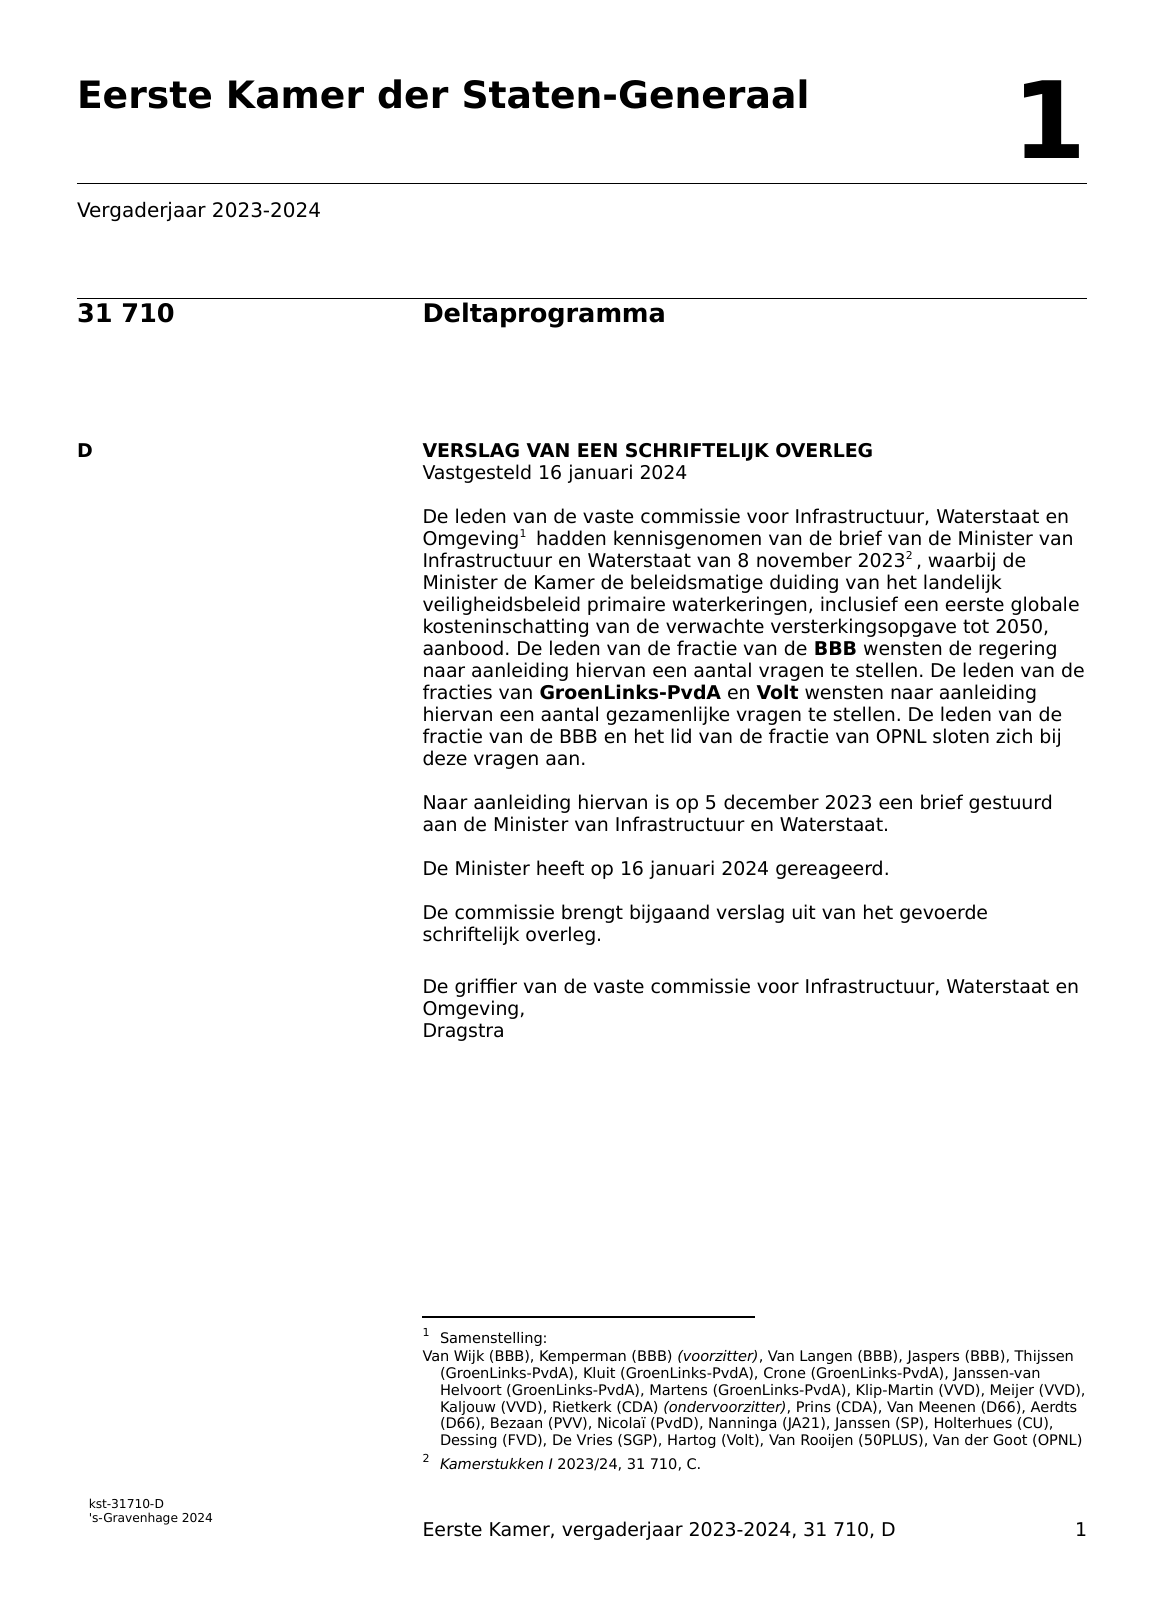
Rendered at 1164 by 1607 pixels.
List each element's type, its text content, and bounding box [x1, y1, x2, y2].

text Naar aanleiding hiervan is op 5 december 2023 een brief gestuurd aan de Minister van Infrastructuur en Waterstaat. [422, 792, 1087, 836]
text De commissie brengt bijgaand verslag uit van het gevoerde schriftelijk overleg. [422, 902, 1087, 946]
subtitle 31 710 Deltaprogramma [77, 299, 1087, 329]
table_header Eerste Kamer der Staten-Generaal [77, 59, 886, 183]
text Samenstelling: [422, 1326, 1087, 1348]
text Van Wijk (BBB), Kemperman (BBB) (voorzitter), Van Langen (BBB), Jaspers (BBB), Thijssen (GroenLinks-PvdA), Kluit (GroenLinks-PvdA), Crone (GroenLinks-PvdA), Janssen-van Helvoort (GroenLinks-PvdA), Martens (GroenLinks-PvdA), Klip-Martin (VVD), Meijer (VVD), Kaljouw (VVD), Rietkerk (CDA) (ondervoorzitter), Prins (CDA), Van Meenen (D66), Aerdts (D66), Bezaan (PVV), Nicolaï (PvdD), Nanninga (JA21), Janssen (SP), Holterhues (CU), Dessing (FVD), De Vries (SGP), Hartog (Volt), Van Rooijen (50PLUS), Van der Goot (OPNL) [422, 1348, 1087, 1449]
text De Minister heeft op 16 januari 2024 gereageerd. [422, 858, 1087, 880]
text De leden van de vaste commissie voor Infrastructuur, Waterstaat en Omgeving hadden kennisgenomen van de brief van de Minister van Infrastructuur en Waterstaat van 8 november 2023, waarbij de Minister de Kamer de beleidsmatige duiding van het landelijk veiligheidsbeleid primaire waterkeringen, inclusief een eerste globale kosteninschatting van de verwachte versterkingsopgave tot 2050, aanbood. De leden van de fractie van de BBB wensten de regering naar aanleiding hiervan een aantal vragen te stellen. De leden van de fracties van GroenLinks-PvdA en Volt wensten naar aanleiding hiervan een aantal gezamenlijke vragen te stellen. De leden van de fractie van de BBB en het lid van de fractie van OPNL sloten zich bij deze vragen aan. [422, 506, 1087, 769]
table_header 1 [886, 59, 1087, 183]
text 's-Gravenhage 2024 [88, 1511, 323, 1525]
text De griffier van de vaste commissie voor Infrastructuur, Waterstaat en Omgeving, Dragstra [422, 976, 1087, 1042]
text kst-31710-D [88, 1497, 323, 1511]
subtitle D VERSLAG VAN EEN SCHRIFTELIJK OVERLEG [77, 440, 1087, 462]
text Vastgesteld 16 januari 2024 [422, 462, 1087, 484]
table_cell Vergaderjaar 2023-2024 [77, 184, 1087, 298]
text Kamerstukken I 2023/24, 31 710, C. [422, 1452, 1087, 1474]
